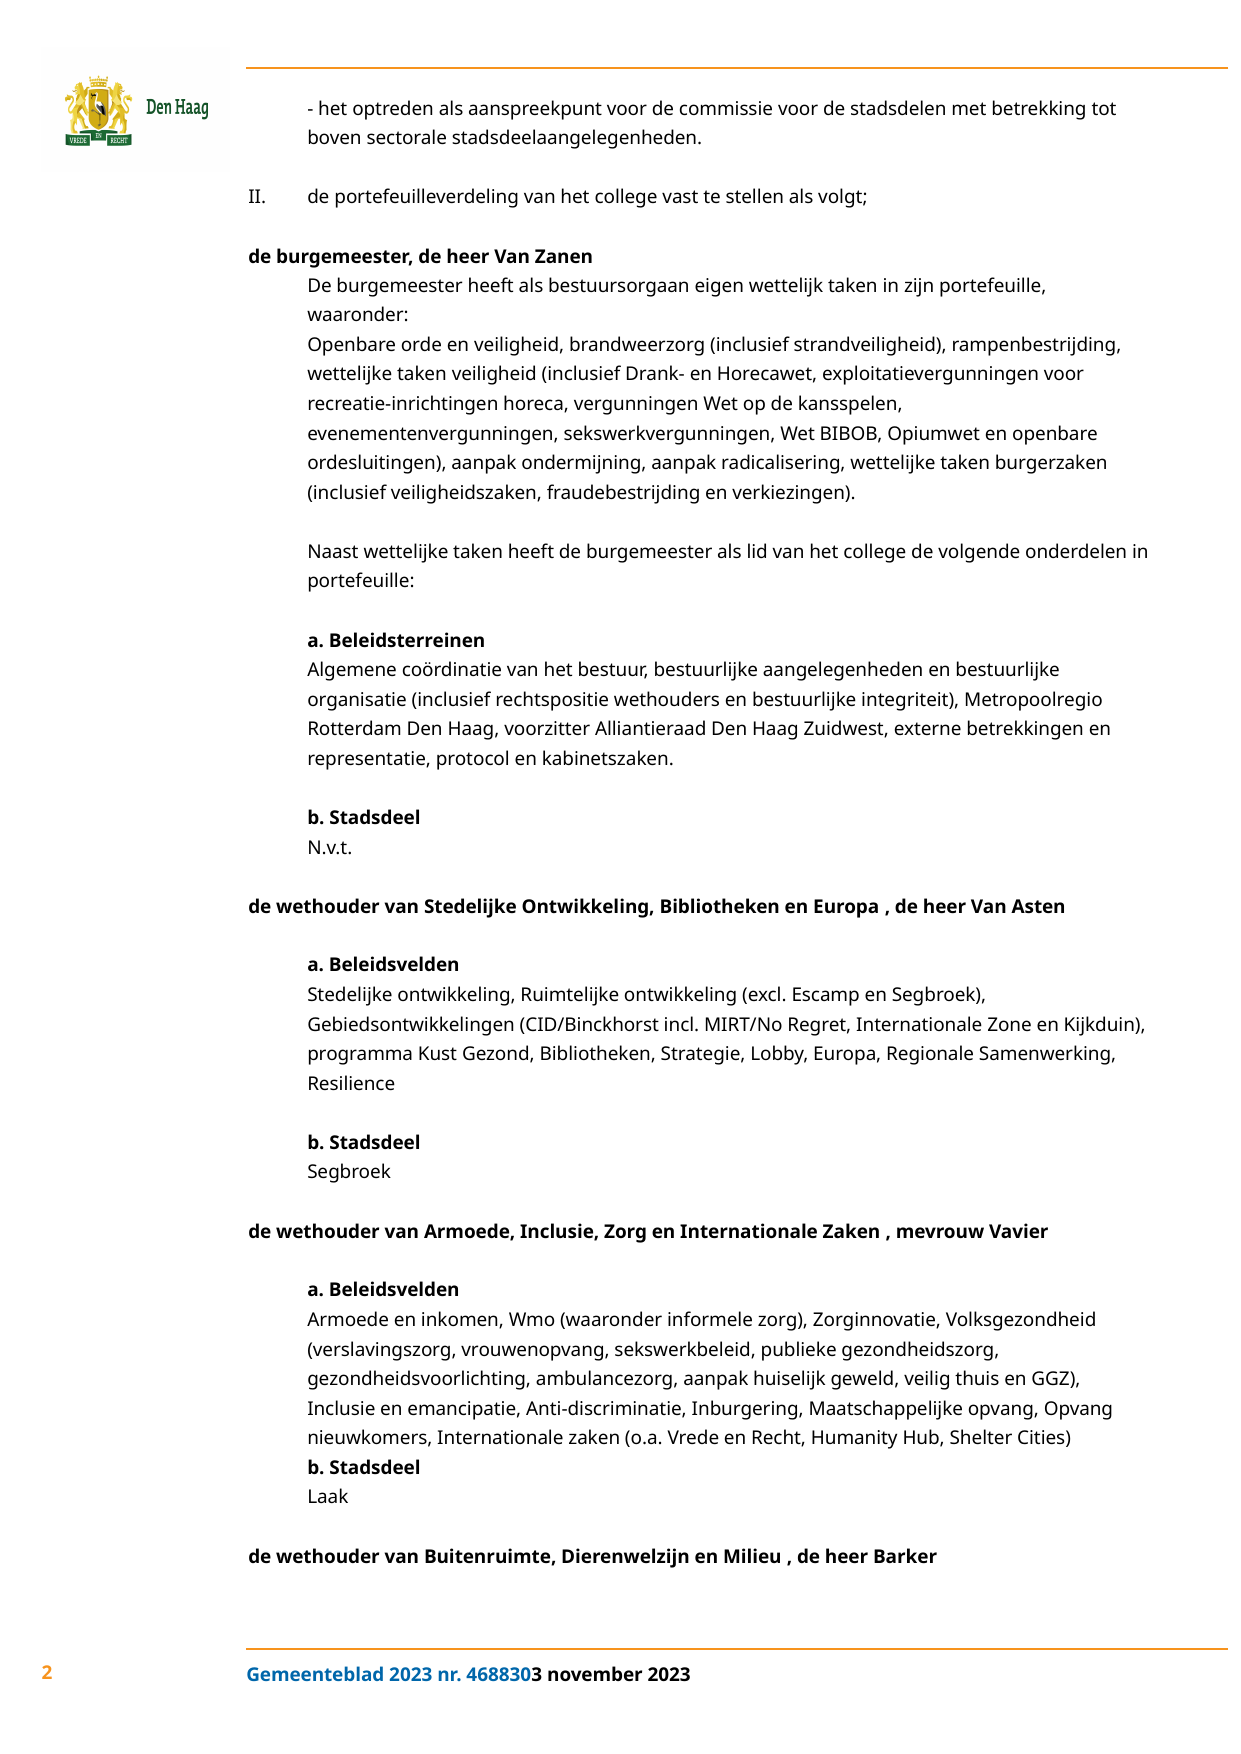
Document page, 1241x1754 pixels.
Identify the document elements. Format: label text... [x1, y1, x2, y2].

list a. Beleidsvelden [248, 952, 1152, 977]
list b. Stadsdeel [248, 1129, 1152, 1155]
list de portefeuilleverdeling van het college vast te stellen als volgt; [248, 183, 1152, 209]
picture [41, 47, 231, 172]
list a. Beleidsvelden [248, 1277, 1152, 1302]
list - het optreden als aanspreekpunt voor de commissie voor de stadsdelen met betrekking tot boven sectorale stadsdeelaangelegenheden. [248, 95, 1152, 150]
list Armoede en inkomen, Wmo (waaronder informele zorg), Zorginnovatie, Volksgezondheid (verslavingszorg, vrouwenopvang, sekswerkbeleid, publieke gezondheidszorg, gezondheidsvoorlichting, ambulancezorg, aanpak huiselijk geweld, veilig thuis en GGZ), Inclusie en emancipatie, Anti-discriminatie, Inburgering, Maatschappelijke opvang, Opvang nieuwkomers, Internationale zaken (o.a. Vrede en Recht, Humanity Hub, Shelter Cities) [248, 1306, 1152, 1450]
list N.v.t. [248, 834, 1152, 859]
list Algemene coördinatie van het bestuur, bestuurlijke aangelegenheden en bestuurlijke organisatie (inclusief rechtspositie wethouders en bestuurlijke integriteit), Metropoolregio Rotterdam Den Haag, voorzitter Alliantieraad Den Haag Zuidwest, externe betrekkingen en representatie, protocol en kabinetszaken. [248, 656, 1152, 771]
list Stedelijke ontwikkeling, Ruimtelijke ontwikkeling (excl. Escamp en Segbroek), Gebiedsontwikkelingen (CID/Binckhorst incl. MIRT/No Regret, Internationale Zone en Kijkduin), programma Kust Gezond, Bibliotheken, Strategie, Lobby, Europa, Regionale Samenwerking, Resilience [248, 981, 1152, 1096]
table_header de wethouder van Stedelijke Ontwikkeling, Bibliotheken en Europa , de heer Van Asten [248, 893, 1152, 919]
table_header de wethouder van Buitenruimte, Dierenwelzijn en Milieu , de heer Barker [248, 1543, 1152, 1569]
list Laak [248, 1484, 1152, 1509]
table_header de wethouder van Armoede, Inclusie, Zorg en Internationale Zaken , mevrouw Vavier [248, 1218, 1152, 1244]
list Segbroek [248, 1159, 1152, 1184]
list a. Beleidsterreinen [248, 627, 1152, 652]
list b. Stadsdeel [248, 1454, 1152, 1480]
list Naast wettelijke taken heeft de burgemeester als lid van het college de volgende onderdelen in portefeuille: [248, 538, 1152, 593]
table_header de burgemeester, de heer Van Zanen [248, 243, 1152, 268]
list Openbare orde en veiligheid, brandweerzorg (inclusief strandveiligheid), rampenbestrijding, wettelijke taken veiligheid (inclusief Drank- en Horecawet, exploitatievergunningen voor recreatie-inrichtingen horeca, vergunningen Wet op de kansspelen, evenementenvergunningen, sekswerkvergunningen, Wet BIBOB, Opiumwet en openbare ordesluitingen), aanpak ondermijning, aanpak radicalisering, wettelijke taken burgerzaken (inclusief veiligheidszaken, fraudebestrijding en verkiezingen). [248, 331, 1152, 504]
list De burgemeester heeft als bestuursorgaan eigen wettelijk taken in zijn portefeuille, waaronder: [248, 272, 1152, 327]
list b. Stadsdeel [248, 804, 1152, 830]
